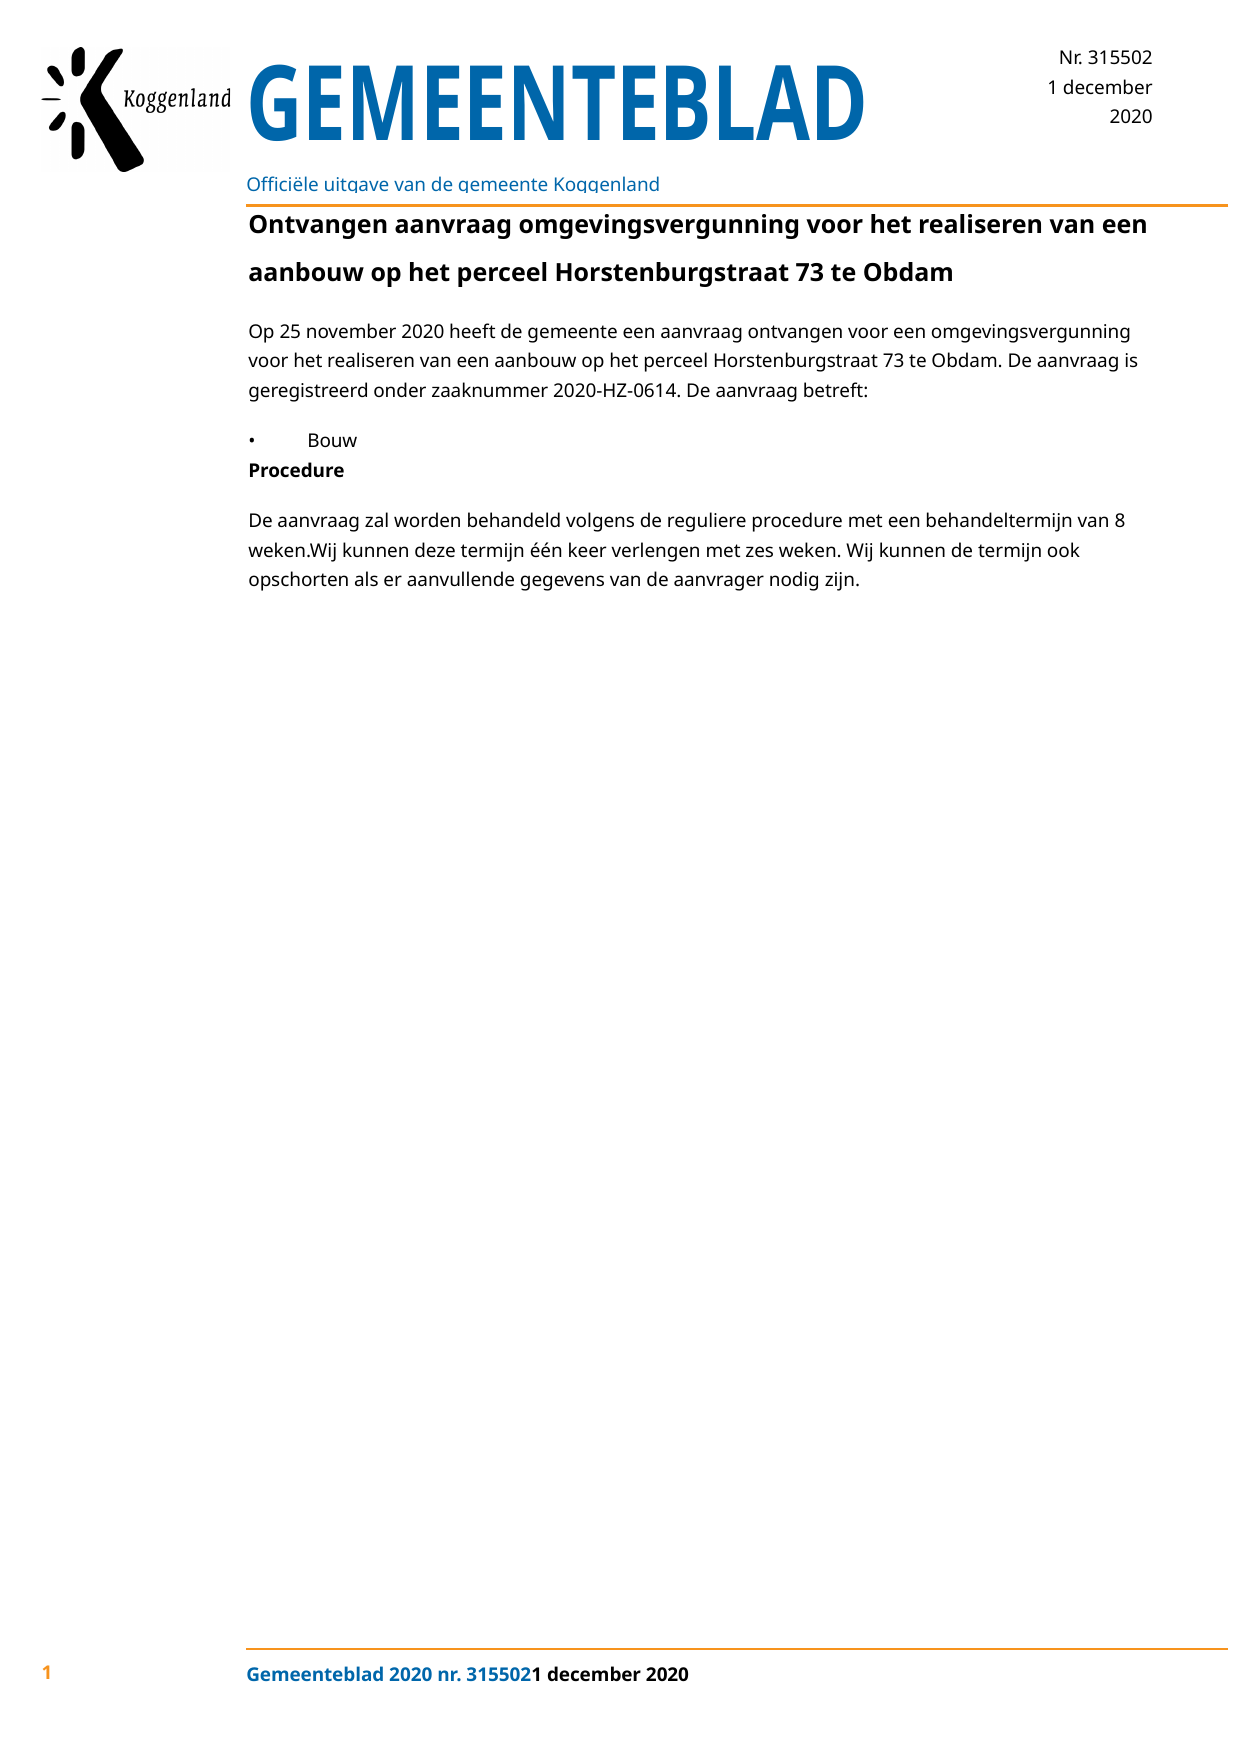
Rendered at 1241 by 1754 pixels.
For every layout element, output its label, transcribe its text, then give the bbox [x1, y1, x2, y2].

picture [41, 47, 231, 172]
list Bouw [248, 427, 1152, 453]
text Op 25 november 2020 heeft de gemeente een aanvraag ontvangen voor een omgevingsvergunning voor het realiseren van een aanbouw op het perceel Horstenburgstraat 73 te Obdam. De aanvraag is geregistreerd onder zaaknummer 2020-HZ-0614. De aanvraag betreft: [248, 318, 1152, 403]
text Procedure [248, 457, 1152, 483]
text De aanvraag zal worden behandeld volgens de reguliere procedure met een behandeltermijn van 8 weken.Wij kunnen deze termijn één keer verlengen met zes weken. Wij kunnen de termijn ook opschorten als er aanvullende gegevens van de aanvrager nodig zijn. [248, 507, 1152, 592]
text Ontvangen aanvraag omgevingsvergunning voor het realiseren van een aanbouw op het perceel Horstenburgstraat 73 te Obdam [248, 207, 1152, 288]
